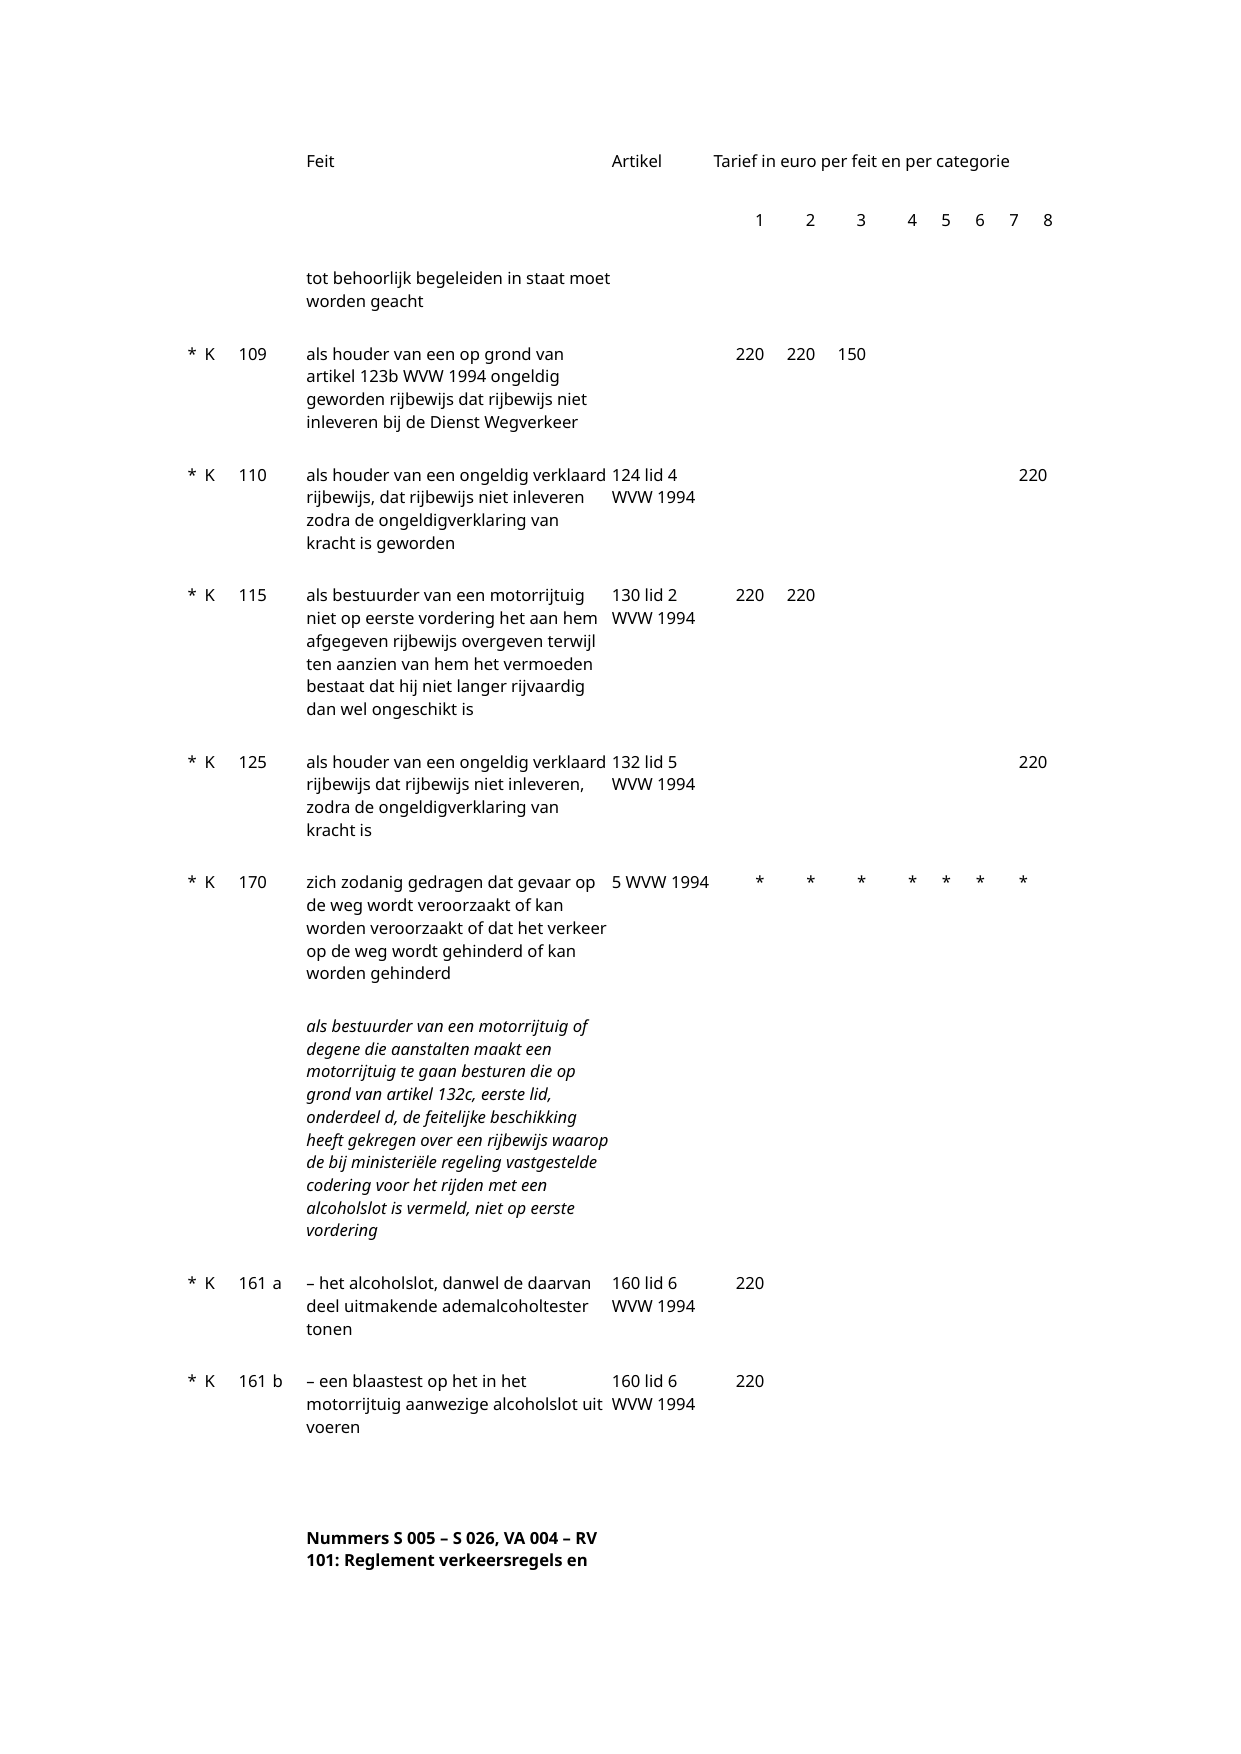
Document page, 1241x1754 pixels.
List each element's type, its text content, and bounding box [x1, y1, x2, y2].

table_header [272, 150, 306, 208]
table_cell [238, 267, 272, 342]
table_cell [815, 584, 866, 750]
table_cell [866, 750, 917, 871]
table_cell [713, 1468, 764, 1526]
table_cell [272, 463, 306, 584]
table_cell [951, 1015, 985, 1272]
table_cell [1019, 1468, 1053, 1526]
table_cell [272, 584, 306, 750]
table_cell 220 [713, 1370, 764, 1468]
table_cell * [188, 871, 204, 1014]
table_cell [272, 267, 306, 342]
table_cell [866, 1370, 917, 1468]
table_cell K [204, 342, 238, 463]
table_cell K [204, 750, 238, 871]
table_cell [713, 1015, 764, 1272]
table_cell 170 [238, 871, 272, 1014]
table_header Feit [306, 150, 612, 208]
table_cell [1019, 1015, 1053, 1272]
table_cell [951, 342, 985, 463]
table_cell [764, 1370, 815, 1468]
table_cell 125 [238, 750, 272, 871]
table_cell [764, 1468, 815, 1526]
table_cell 161 [238, 1272, 272, 1370]
table_cell a [272, 1272, 306, 1370]
table_cell [917, 267, 951, 342]
table_cell Nummers S 005 – S 026, VA 004 – RV 101: Reglement verkeersregels en [306, 1526, 612, 1585]
table_cell [188, 267, 204, 342]
table_cell [272, 342, 306, 463]
table_cell * [188, 584, 204, 750]
table_cell [866, 1272, 917, 1370]
table_cell [917, 1015, 951, 1272]
table_cell 110 [238, 463, 272, 584]
table_cell [985, 267, 1019, 342]
table_cell [985, 1526, 1019, 1585]
table_cell [951, 267, 985, 342]
table_cell [866, 463, 917, 584]
table_cell 115 [238, 584, 272, 750]
table_cell [985, 463, 1019, 584]
table_cell [612, 267, 713, 342]
table_cell [204, 267, 238, 342]
table_cell [917, 1272, 951, 1370]
table_cell K [204, 584, 238, 750]
table_cell [1019, 1526, 1053, 1585]
table_cell 3 [815, 209, 866, 267]
table_cell [917, 750, 951, 871]
table_cell 220 [1019, 750, 1053, 871]
table_cell [866, 267, 917, 342]
table_cell * [951, 871, 985, 1014]
table_cell [306, 1468, 612, 1526]
table_cell [815, 1526, 866, 1585]
table_cell [238, 1526, 272, 1585]
table_header Tarief in euro per feit en per categorie [713, 150, 1053, 208]
table_cell * [188, 1370, 204, 1468]
table_cell [272, 871, 306, 1014]
table_cell [764, 267, 815, 342]
table_cell [764, 463, 815, 584]
table_cell [204, 1526, 238, 1585]
table_cell [188, 1526, 204, 1585]
table_cell 4 [866, 209, 917, 267]
table_cell [238, 1468, 272, 1526]
table_cell [815, 1468, 866, 1526]
table_cell [764, 1015, 815, 1272]
table_cell [815, 1015, 866, 1272]
table_cell [985, 1015, 1019, 1272]
table_cell 124 lid 4 WVW 1994 [612, 463, 713, 584]
table_cell * [764, 871, 815, 1014]
table_cell – het alcoholslot, danwel de daarvan deel uitmakende ademalcoholtester tonen [306, 1272, 612, 1370]
table_cell [985, 1272, 1019, 1370]
table_cell [272, 1526, 306, 1585]
table_cell [238, 1015, 272, 1272]
table_cell – een blaastest op het in het motorrijtuig aanwezige alcoholslot uit voeren [306, 1370, 612, 1468]
table_cell [204, 209, 238, 267]
table_cell [917, 342, 951, 463]
table_cell [985, 342, 1019, 463]
table_cell [1019, 584, 1053, 750]
table_cell 8 [1019, 209, 1053, 267]
table_cell [272, 750, 306, 871]
table_cell [612, 342, 713, 463]
table_cell [1019, 267, 1053, 342]
table_cell [188, 1015, 204, 1272]
table_cell [272, 1468, 306, 1526]
table_cell [951, 463, 985, 584]
table_cell 130 lid 2 WVW 1994 [612, 584, 713, 750]
table_cell K [204, 1272, 238, 1370]
table_cell * [866, 871, 917, 1014]
table_cell [612, 1468, 713, 1526]
table_cell 160 lid 6 WVW 1994 [612, 1370, 713, 1468]
table_cell 6 [951, 209, 985, 267]
table_cell 220 [1019, 463, 1053, 584]
table_header [204, 150, 238, 208]
table_cell [1019, 1370, 1053, 1468]
table_cell [951, 1526, 985, 1585]
table_cell [306, 209, 612, 267]
table_cell [985, 750, 1019, 871]
table_cell [713, 750, 764, 871]
table_cell * [917, 871, 951, 1014]
table_cell [985, 584, 1019, 750]
table_cell * [188, 1272, 204, 1370]
table_cell [917, 463, 951, 584]
table_cell [188, 1468, 204, 1526]
table_cell 150 [815, 342, 866, 463]
table_header Artikel [612, 150, 713, 208]
table_cell [238, 209, 272, 267]
table_cell 5 [917, 209, 951, 267]
table_header [188, 150, 204, 208]
table_cell [612, 1526, 713, 1585]
table_cell * [188, 342, 204, 463]
table_cell [612, 209, 713, 267]
table_cell [951, 1370, 985, 1468]
table_cell [815, 267, 866, 342]
table_cell [815, 1272, 866, 1370]
table_header [238, 150, 272, 208]
table_cell als houder van een ongeldig verklaard rijbewijs dat rijbewijs niet inleveren, zodra de ongeldigverklaring van kracht is [306, 750, 612, 871]
table_cell [188, 209, 204, 267]
table_cell K [204, 871, 238, 1014]
table_cell 7 [985, 209, 1019, 267]
table_cell 109 [238, 342, 272, 463]
table_cell als bestuurder van een motorrijtuig niet op eerste vordering het aan hem afgegeven rijbewijs overgeven terwijl ten aanzien van hem het vermoeden bestaat dat hij niet langer rijvaardig dan wel ongeschikt is [306, 584, 612, 750]
table_cell [612, 1015, 713, 1272]
table_cell [917, 1526, 951, 1585]
table_cell [951, 1272, 985, 1370]
table_cell [985, 871, 1019, 1014]
table_cell [815, 1370, 866, 1468]
table_cell [764, 1272, 815, 1370]
table_cell [272, 1015, 306, 1272]
table_cell [917, 1468, 951, 1526]
table_cell [272, 209, 306, 267]
table_cell * [815, 871, 866, 1014]
table_cell [204, 1015, 238, 1272]
table_cell zich zodanig gedragen dat gevaar op de weg wordt veroorzaakt of kan worden veroorzaakt of dat het verkeer op de weg wordt gehinderd of kan worden gehinderd [306, 871, 612, 1014]
table_cell K [204, 1370, 238, 1468]
table_cell [204, 1468, 238, 1526]
table_cell b [272, 1370, 306, 1468]
table_cell [951, 1468, 985, 1526]
table_cell 220 [713, 1272, 764, 1370]
table_cell [917, 1370, 951, 1468]
table_cell [866, 1015, 917, 1272]
table_cell 132 lid 5 WVW 1994 [612, 750, 713, 871]
table_cell [866, 584, 917, 750]
table_cell [866, 1468, 917, 1526]
table_cell [713, 267, 764, 342]
table_cell [951, 584, 985, 750]
table_cell K [204, 463, 238, 584]
table_cell [815, 463, 866, 584]
table_cell [985, 1370, 1019, 1468]
table_cell [866, 1526, 917, 1585]
table_cell * [188, 463, 204, 584]
table_cell [985, 1468, 1019, 1526]
table_cell * [713, 871, 764, 1014]
table_cell [1019, 342, 1053, 463]
table_cell als houder van een ongeldig verklaard rijbewijs, dat rijbewijs niet inleveren zodra de ongeldigverklaring van kracht is geworden [306, 463, 612, 584]
table_cell 220 [713, 342, 764, 463]
table_cell [1019, 1272, 1053, 1370]
table_cell 1 [713, 209, 764, 267]
table_cell als bestuurder van een motorrijtuig of degene die aanstalten maakt een motorrijtuig te gaan besturen die op grond van artikel 132c, eerste lid, onderdeel d, de feitelijke beschikking heeft gekregen over een rijbewijs waarop de bij ministeriële regeling vastgestelde codering voor het rijden met een alcoholslot is vermeld, niet op eerste vordering [306, 1015, 612, 1272]
table_cell 220 [713, 584, 764, 750]
table_cell [815, 750, 866, 871]
table_cell [866, 342, 917, 463]
table_cell 220 [764, 584, 815, 750]
table_cell * [188, 750, 204, 871]
table_cell * [1019, 871, 1053, 1014]
table_cell 2 [764, 209, 815, 267]
table_cell [713, 463, 764, 584]
table_cell [713, 1526, 764, 1585]
table_cell 220 [764, 342, 815, 463]
table_cell als houder van een op grond van artikel 123b WVW 1994 ongeldig geworden rijbewijs dat rijbewijs niet inleveren bij de Dienst Wegverkeer [306, 342, 612, 463]
table_cell 5 WVW 1994 [612, 871, 713, 1014]
table_cell 161 [238, 1370, 272, 1468]
table_cell [951, 750, 985, 871]
table_cell [917, 584, 951, 750]
table_cell tot behoorlijk begeleiden in staat moet worden geacht [306, 267, 612, 342]
table_cell 160 lid 6 WVW 1994 [612, 1272, 713, 1370]
table_cell [764, 1526, 815, 1585]
table_cell [764, 750, 815, 871]
